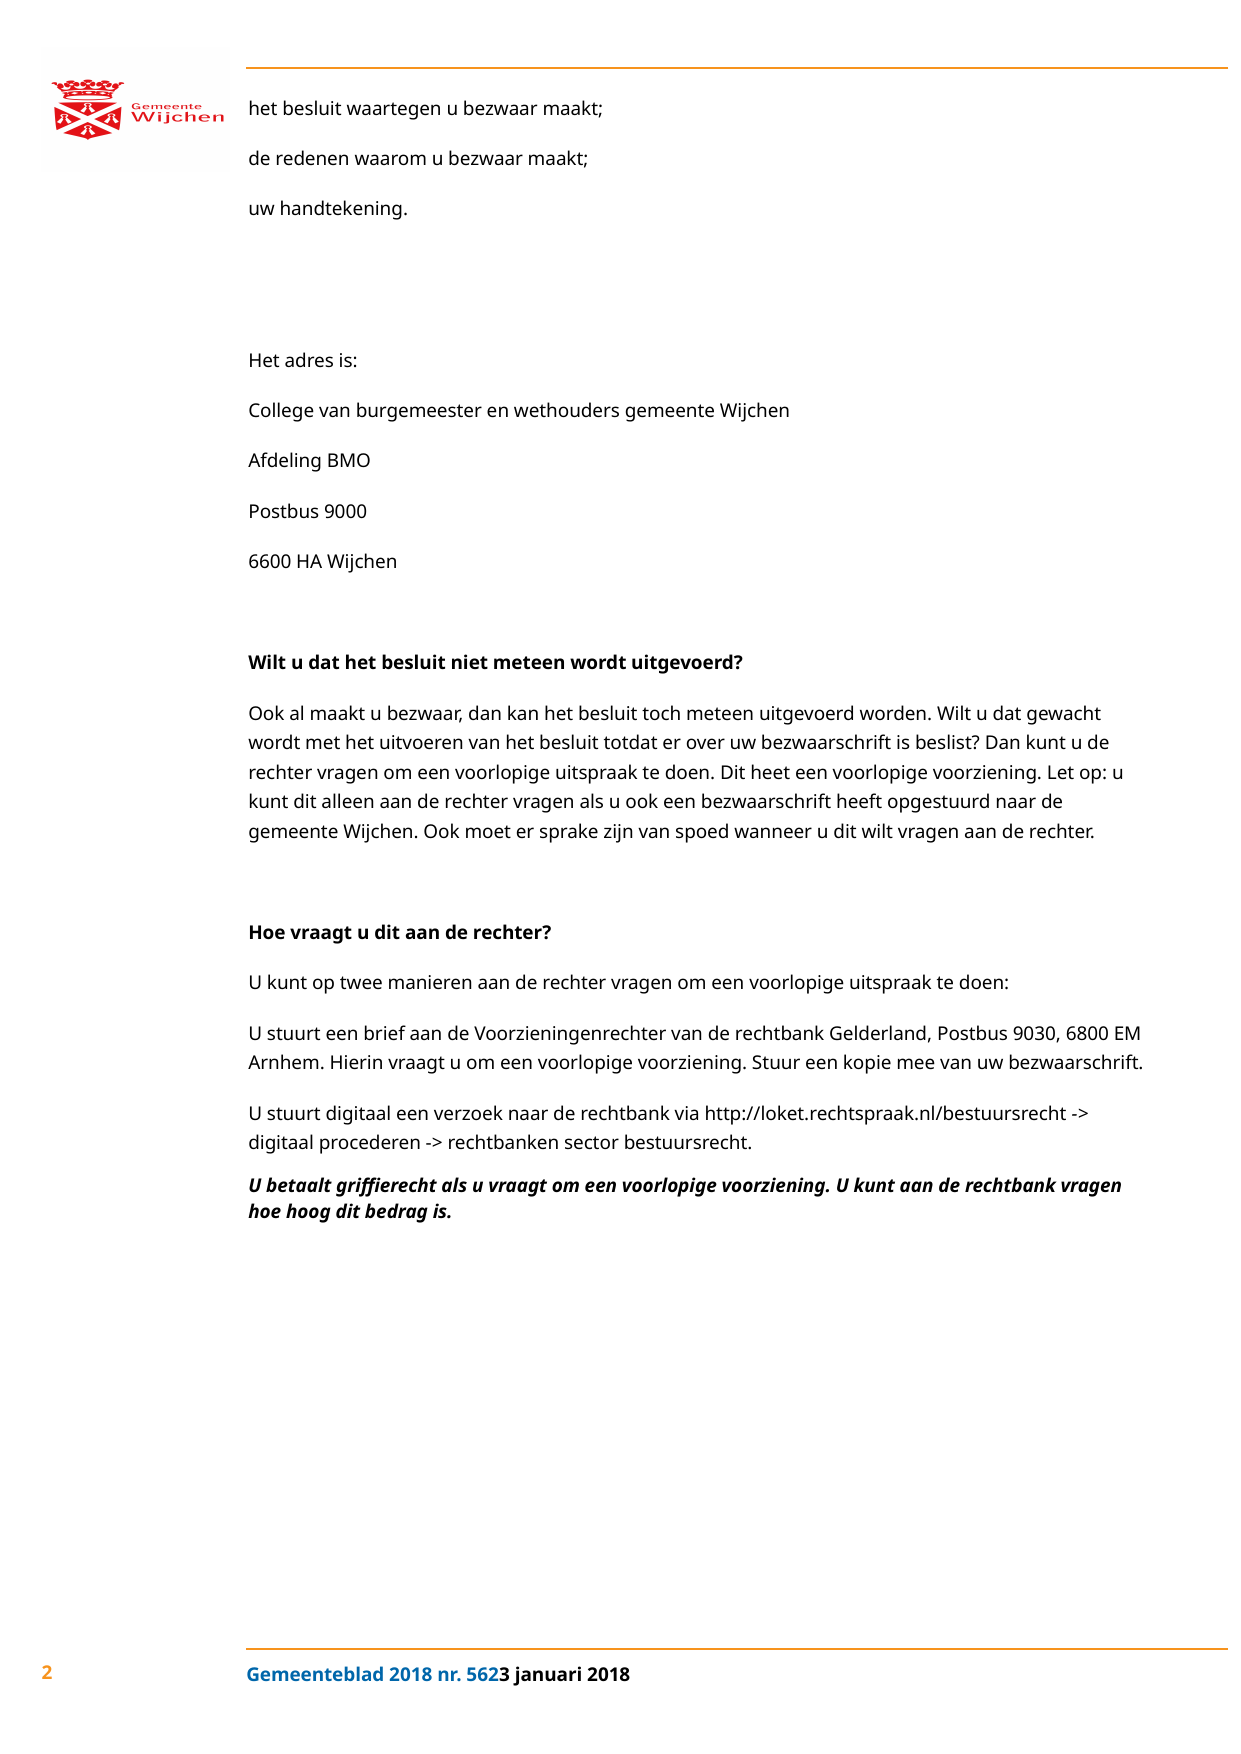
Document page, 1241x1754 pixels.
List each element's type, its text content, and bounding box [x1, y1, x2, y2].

text Hoe vraagt u dit aan de rechter? [248, 919, 1152, 945]
text Postbus 9000 [248, 498, 1152, 524]
text U stuurt digitaal een verzoek naar de rechtbank via http://loket.rechtspraak.nl/bestuursrecht -> digitaal procederen -> rechtbanken sector bestuursrecht. [248, 1100, 1152, 1155]
text uw handtekening. [248, 196, 1152, 221]
text U betaalt griffierecht als u vraagt om een voorlopige voorziening. U kunt aan de rechtbank vragen hoe hoog dit bedrag is. [248, 1172, 1152, 1224]
text Wilt u dat het besluit niet meteen wordt uitgevoerd? [248, 649, 1152, 675]
text Het adres is: [248, 347, 1152, 373]
text U stuurt een brief aan de Voorzieningenrechter van de rechtbank Gelderland, Postbus 9030, 6800 EM Arnhem. Hierin vraagt u om een voorlopige voorziening. Stuur een kopie mee van uw bezwaarschrift. [248, 1020, 1152, 1075]
text Afdeling BMO [248, 448, 1152, 473]
text U kunt op twee manieren aan de rechter vragen om een voorlopige uitspraak te doen: [248, 969, 1152, 995]
text 6600 HA Wijchen [248, 548, 1152, 574]
text de redenen waarom u bezwaar maakt; [248, 145, 1152, 171]
text Ook al maakt u bezwaar, dan kan het besluit toch meteen uitgevoerd worden. Wilt u dat gewacht wordt met het uitvoeren van het besluit totdat er over uw bezwaarschrift is beslist? Dan kunt u de rechter vragen om een voorlopige uitspraak te doen. Dit heet een voorlopige voorziening. Let op: u kunt dit alleen aan de rechter vragen als u ook een bezwaarschrift heeft opgestuurd naar de gemeente Wijchen. Ook moet er sprake zijn van spoed wanneer u dit wilt vragen aan de rechter. [248, 700, 1152, 844]
text het besluit waartegen u bezwaar maakt; [248, 95, 1152, 121]
text College van burgemeester en wethouders gemeente Wijchen [248, 397, 1152, 423]
picture [41, 47, 231, 172]
